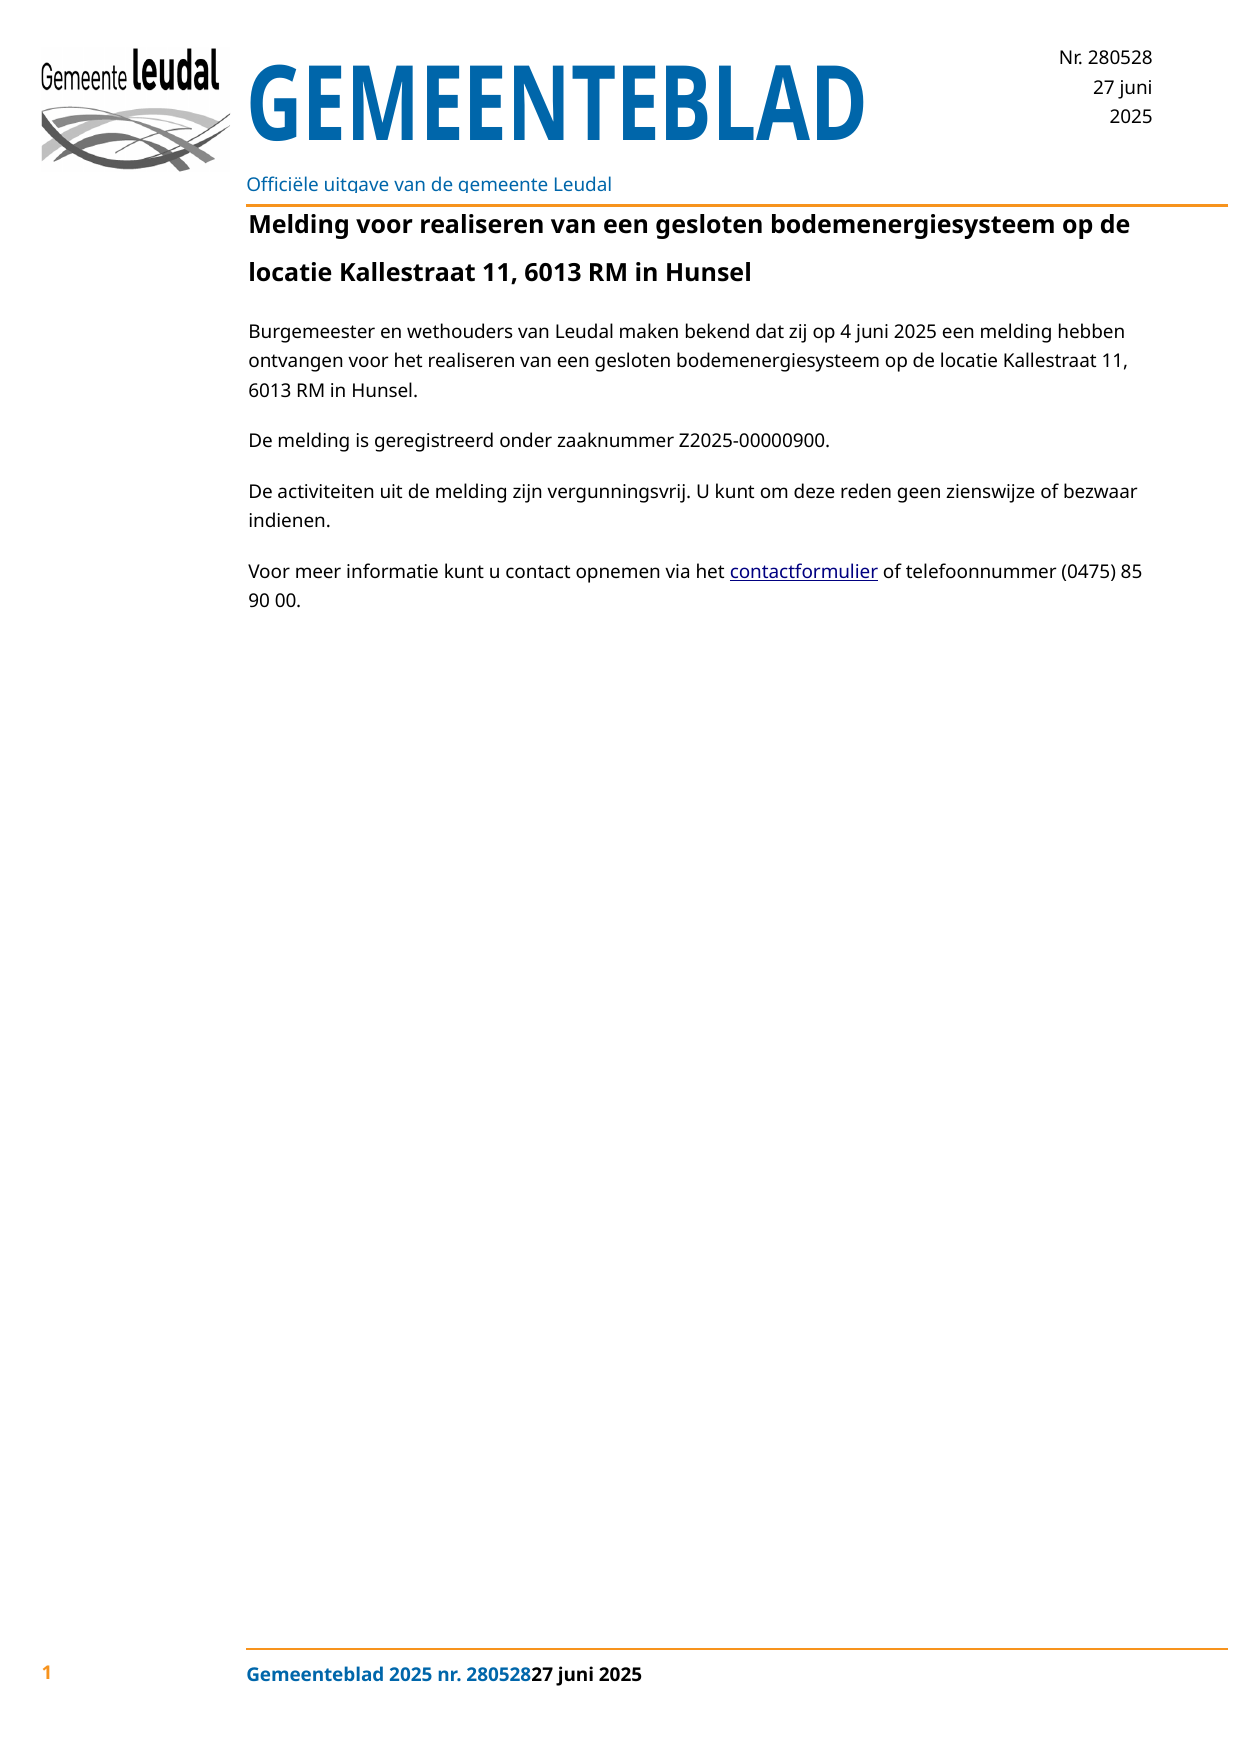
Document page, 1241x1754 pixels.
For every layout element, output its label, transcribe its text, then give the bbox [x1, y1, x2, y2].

text De melding is geregistreerd onder zaaknummer Z2025-00000900. [248, 427, 1152, 453]
picture [41, 47, 231, 172]
text De activiteiten uit de melding zijn vergunningsvrij. U kunt om deze reden geen zienswijze of bezwaar indienen. [248, 478, 1152, 533]
text Voor meer informatie kunt u contact opnemen via het contactformulier of telefoonnummer (0475) 85 90 00. [248, 558, 1152, 613]
text Burgemeester en wethouders van Leudal maken bekend dat zij op 4 juni 2025 een melding hebben ontvangen voor het realiseren van een gesloten bodemenergiesysteem op de locatie Kallestraat 11, 6013 RM in Hunsel. [248, 318, 1152, 403]
text Melding voor realiseren van een gesloten bodemenergiesysteem op de locatie Kallestraat 11, 6013 RM in Hunsel [248, 207, 1152, 288]
